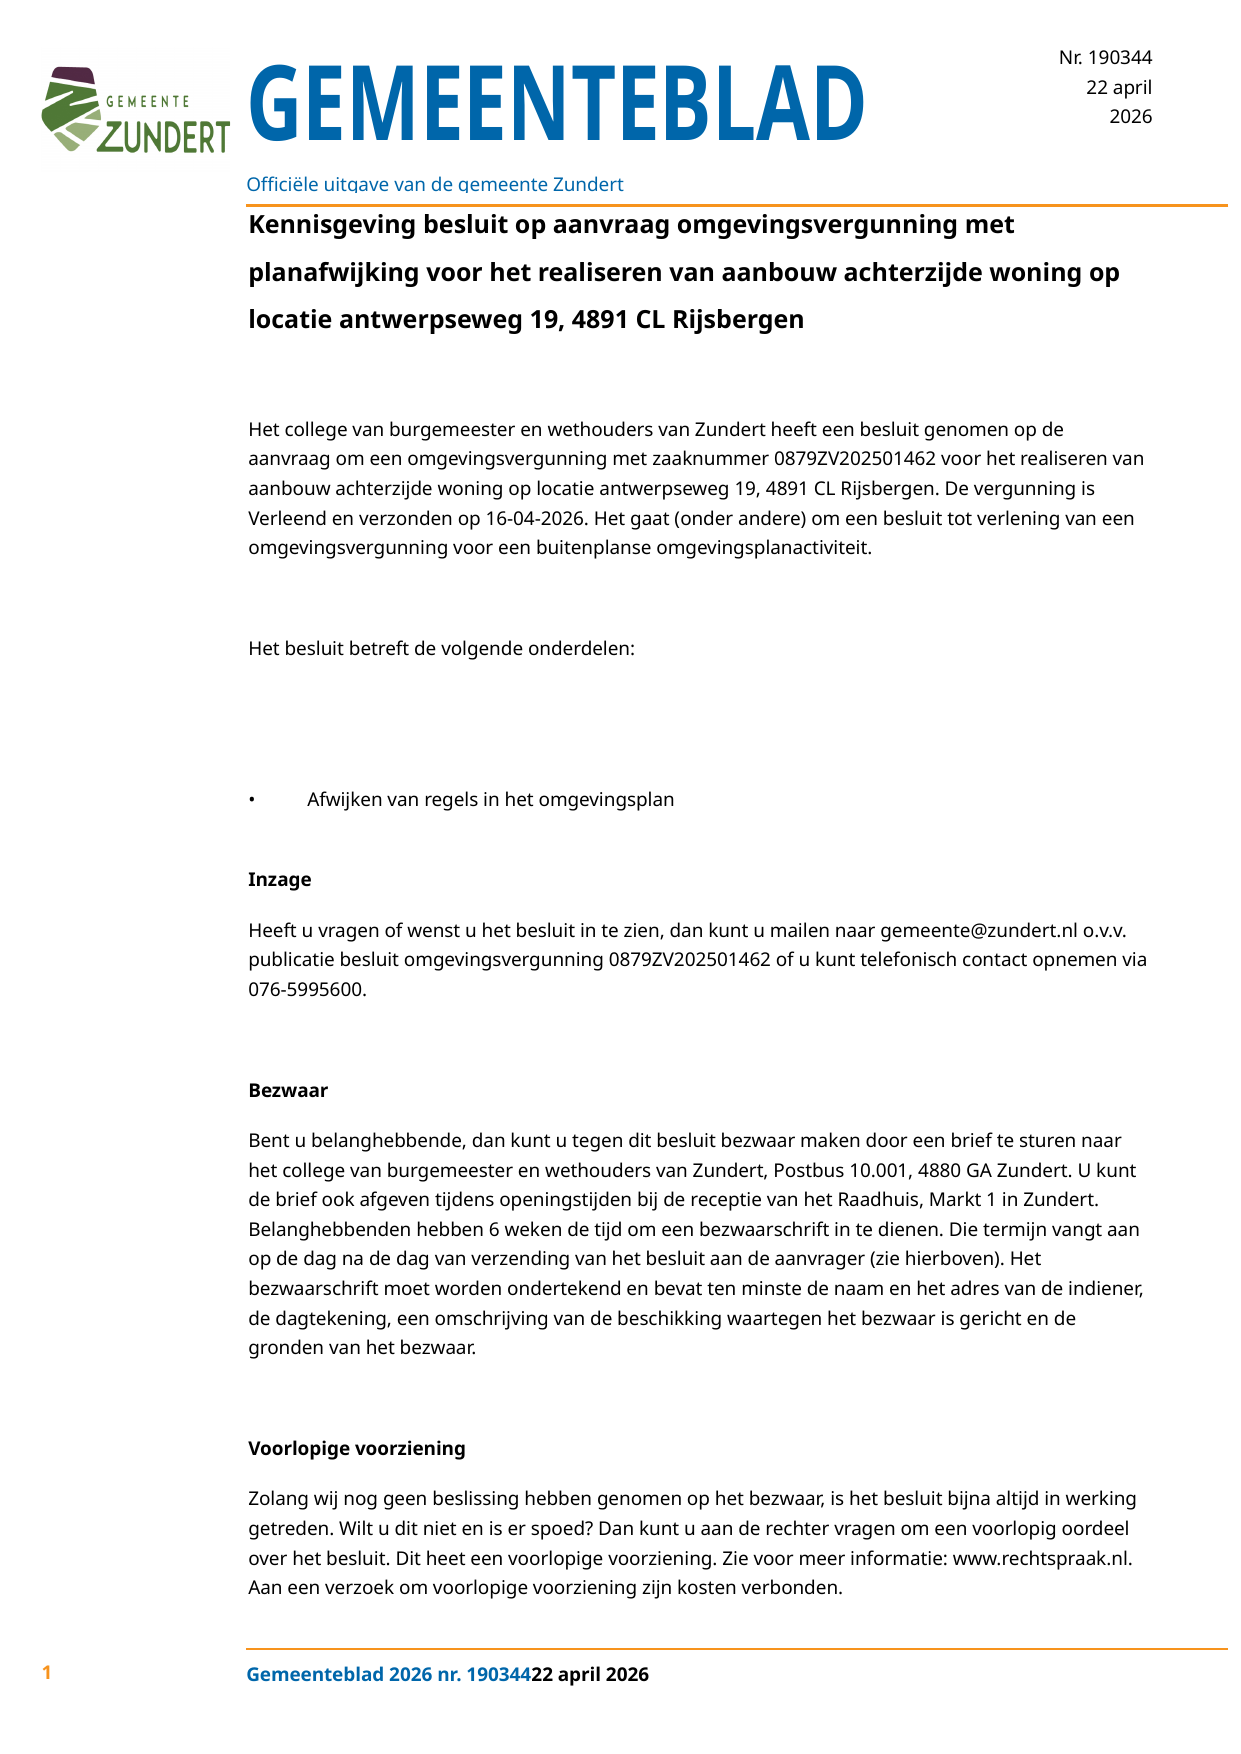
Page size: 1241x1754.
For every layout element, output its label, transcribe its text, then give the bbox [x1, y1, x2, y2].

text Kennisgeving besluit op aanvraag omgevingsvergunning met planafwijking voor het realiseren van aanbouw achterzijde woning op locatie antwerpseweg 19, 4891 CL Rijsbergen [248, 207, 1152, 336]
text Het besluit betreft de volgende onderdelen: [248, 635, 1152, 661]
text Bent u belanghebbende, dan kunt u tegen dit besluit bezwaar maken door een brief te sturen naar het college van burgemeester en wethouders van Zundert, Postbus 10.001, 4880 GA Zundert. U kunt de brief ook afgeven tijdens openingstijden bij de receptie van het Raadhuis, Markt 1 in Zundert. Belanghebbenden hebben 6 weken de tijd om een bezwaarschrift in te dienen. Die termijn vangt aan op de dag na de dag van verzending van het besluit aan de aanvrager (zie hierboven). Het bezwaarschrift moet worden ondertekend en bevat ten minste de naam en het adres van de indiener, de dagtekening, een omschrijving van de beschikking waartegen het bezwaar is gericht en de gronden van het bezwaar. [248, 1127, 1152, 1360]
text Het college van burgemeester en wethouders van Zundert heeft een besluit genomen op de aanvraag om een omgevingsvergunning met zaaknummer 0879ZV202501462 voor het realiseren van aanbouw achterzijde woning op locatie antwerpseweg 19, 4891 CL Rijsbergen. De vergunning is Verleend en verzonden op 16-04-2026. Het gaat (onder andere) om een besluit tot verlening van een omgevingsvergunning voor een buitenplanse omgevingsplanactiviteit. [248, 416, 1152, 560]
text Zolang wij nog geen beslissing hebben genomen op het bezwaar, is het besluit bijna altijd in werking getreden. Wilt u dit niet en is er spoed? Dan kunt u aan de rechter vragen om een voorlopig oordeel over het besluit. Dit heet een voorlopige voorziening. Zie voor meer informatie: www.rechtspraak.nl. Aan een verzoek om voorlopige voorziening zijn kosten verbonden. [248, 1486, 1152, 1600]
text Voorlopige voorziening [248, 1435, 1152, 1461]
text Heeft u vragen of wenst u het besluit in te zien, dan kunt u mailen naar gemeente@zundert.nl o.v.v. publicatie besluit omgevingsvergunning 0879ZV202501462 of u kunt telefonisch contact opnemen via 076-5995600. [248, 917, 1152, 1002]
text Inzage [248, 866, 1152, 892]
list Afwijken van regels in het omgevingsplan [248, 786, 1152, 812]
picture [41, 47, 231, 172]
text Bezwaar [248, 1077, 1152, 1102]
